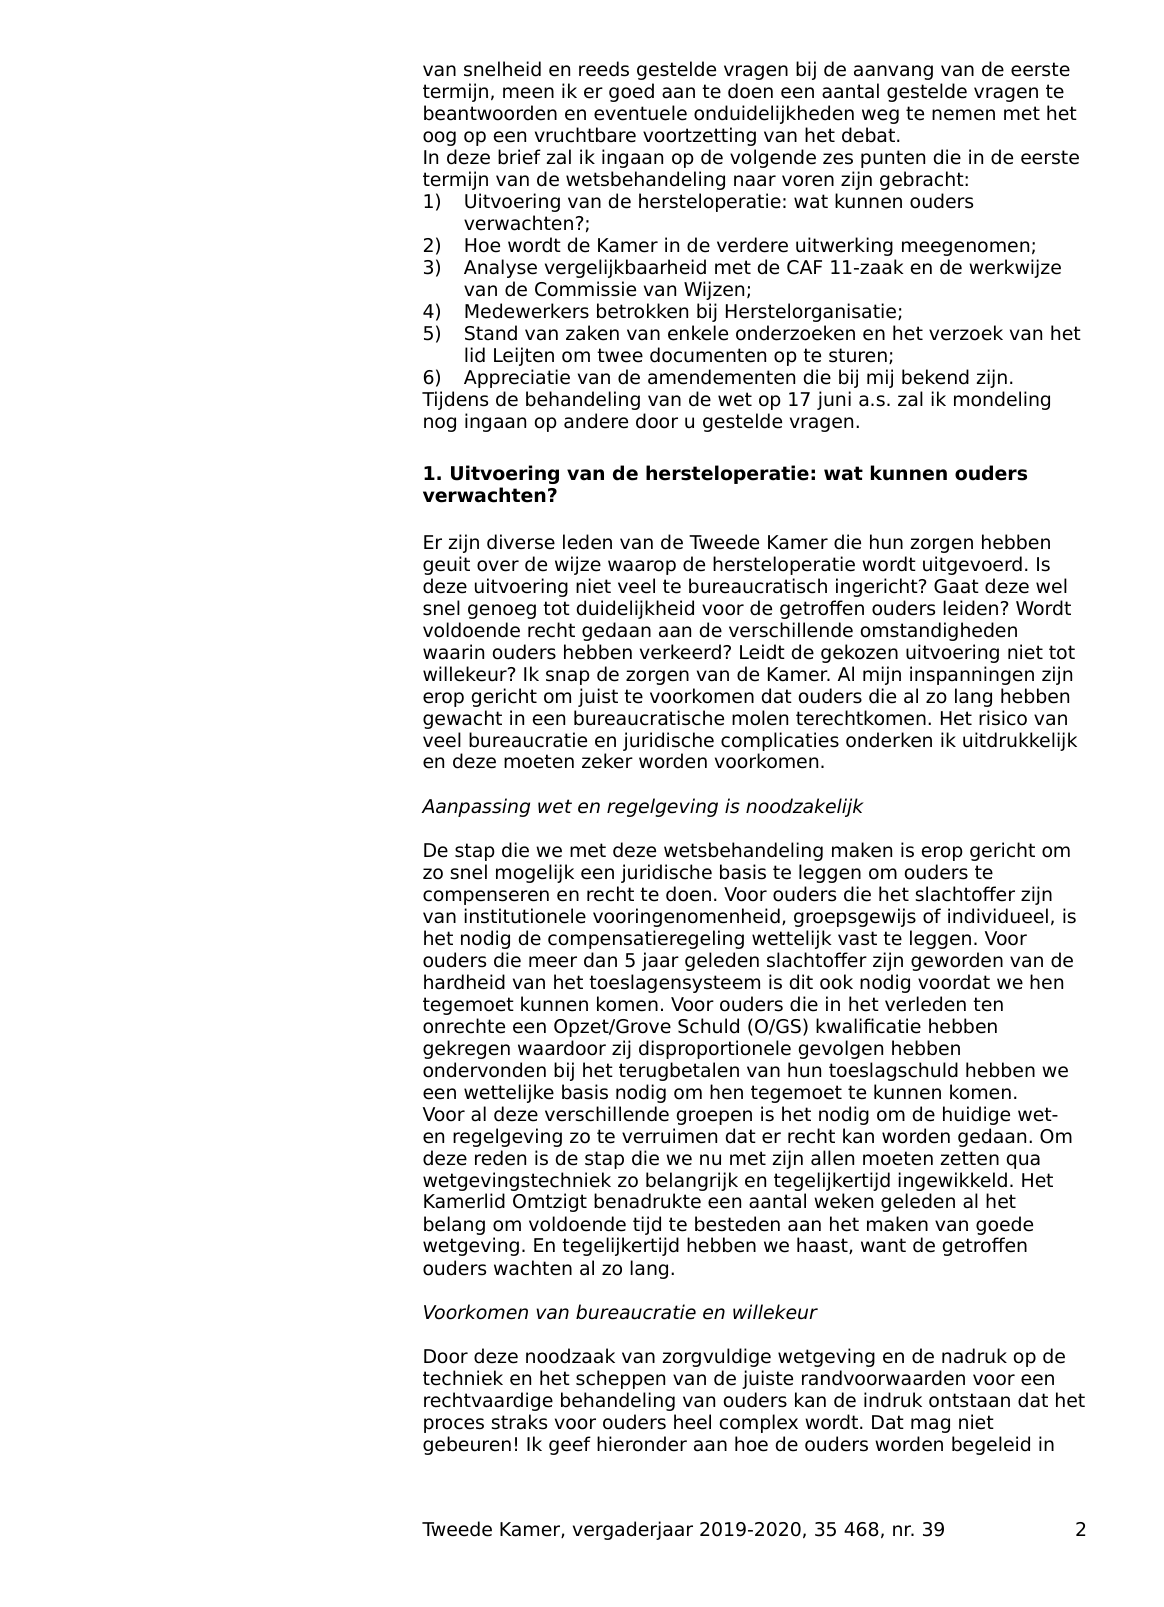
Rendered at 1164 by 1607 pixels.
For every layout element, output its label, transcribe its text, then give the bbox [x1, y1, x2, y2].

text van snelheid en reeds gestelde vragen bij de aanvang van de eerste termijn, meen ik er goed aan te doen een aantal gestelde vragen te beantwoorden en eventuele onduidelijkheden weg te nemen met het oog op een vruchtbare voortzetting van het debat. [422, 59, 1087, 147]
subtitle Aanpassing wet en regelgeving is noodzakelijk [422, 796, 1087, 818]
text In deze brief zal ik ingaan op de volgende zes punten die in de eerste termijn van de wetsbehandeling naar voren zijn gebracht: [422, 147, 1087, 191]
subtitle 1. Uitvoering van de hersteloperatie: wat kunnen ouders verwachten? [422, 463, 1087, 507]
text 4) Medewerkers betrokken bij Herstelorganisatie; [422, 301, 1087, 323]
text 5) Stand van zaken van enkele onderzoeken en het verzoek van het lid Leijten om twee documenten op te sturen; [422, 323, 1087, 367]
text 3) Analyse vergelijkbaarheid met de CAF 11-zaak en de werkwijze van de Commissie van Wijzen; [422, 257, 1087, 301]
text Tijdens de behandeling van de wet op 17 juni a.s. zal ik mondeling nog ingaan op andere door u gestelde vragen. [422, 389, 1087, 433]
text De stap die we met deze wetsbehandeling maken is erop gericht om zo snel mogelijk een juridische basis te leggen om ouders te compenseren en recht te doen. Voor ouders die het slachtoffer zijn van institutionele vooringenomenheid, groepsgewijs of individueel, is het nodig de compensatieregeling wettelijk vast te leggen. Voor ouders die meer dan 5 jaar geleden slachtoffer zijn geworden van de hardheid van het toeslagensysteem is dit ook nodig voordat we hen tegemoet kunnen komen. Voor ouders die in het verleden ten onrechte een Opzet/Grove Schuld (O/GS) kwalificatie hebben gekregen waardoor zij disproportionele gevolgen hebben ondervonden bij het terugbetalen van hun toeslagschuld hebben we een wettelijke basis nodig om hen tegemoet te kunnen komen. [422, 840, 1087, 1103]
text Door deze noodzaak van zorgvuldige wetgeving en de nadruk op de techniek en het scheppen van de juiste randvoorwaarden voor een rechtvaardige behandeling van ouders kan de indruk ontstaan dat het proces straks voor ouders heel complex wordt. Dat mag niet gebeuren! Ik geef hieronder aan hoe de ouders worden begeleid in [422, 1346, 1087, 1456]
text 6) Appreciatie van de amendementen die bij mij bekend zijn. [422, 367, 1087, 389]
text Voor al deze verschillende groepen is het nodig om de huidige wet- en regelgeving zo te verruimen dat er recht kan worden gedaan. Om deze reden is de stap die we nu met zijn allen moeten zetten qua wetgevingstechniek zo belangrijk en tegelijkertijd ingewikkeld. Het Kamerlid Omtzigt benadrukte een aantal weken geleden al het belang om voldoende tijd te besteden aan het maken van goede wetgeving. En tegelijkertijd hebben we haast, want de getroffen ouders wachten al zo lang. [422, 1103, 1087, 1279]
subtitle Voorkomen van bureaucratie en willekeur [422, 1302, 1087, 1323]
text 2) Hoe wordt de Kamer in de verdere uitwerking meegenomen; [422, 235, 1087, 257]
text Er zijn diverse leden van de Tweede Kamer die hun zorgen hebben geuit over de wijze waarop de hersteloperatie wordt uitgevoerd. Is deze uitvoering niet veel te bureaucratisch ingericht? Gaat deze wel snel genoeg tot duidelijkheid voor de getroffen ouders leiden? Wordt voldoende recht gedaan aan de verschillende omstandigheden waarin ouders hebben verkeerd? Leidt de gekozen uitvoering niet tot willekeur? Ik snap de zorgen van de Kamer. Al mijn inspanningen zijn erop gericht om juist te voorkomen dat ouders die al zo lang hebben gewacht in een bureaucratische molen terechtkomen. Het risico van veel bureaucratie en juridische complicaties onderken ik uitdrukkelijk en deze moeten zeker worden voorkomen. [422, 532, 1087, 773]
text 1) Uitvoering van de hersteloperatie: wat kunnen ouders verwachten?; [422, 191, 1087, 235]
